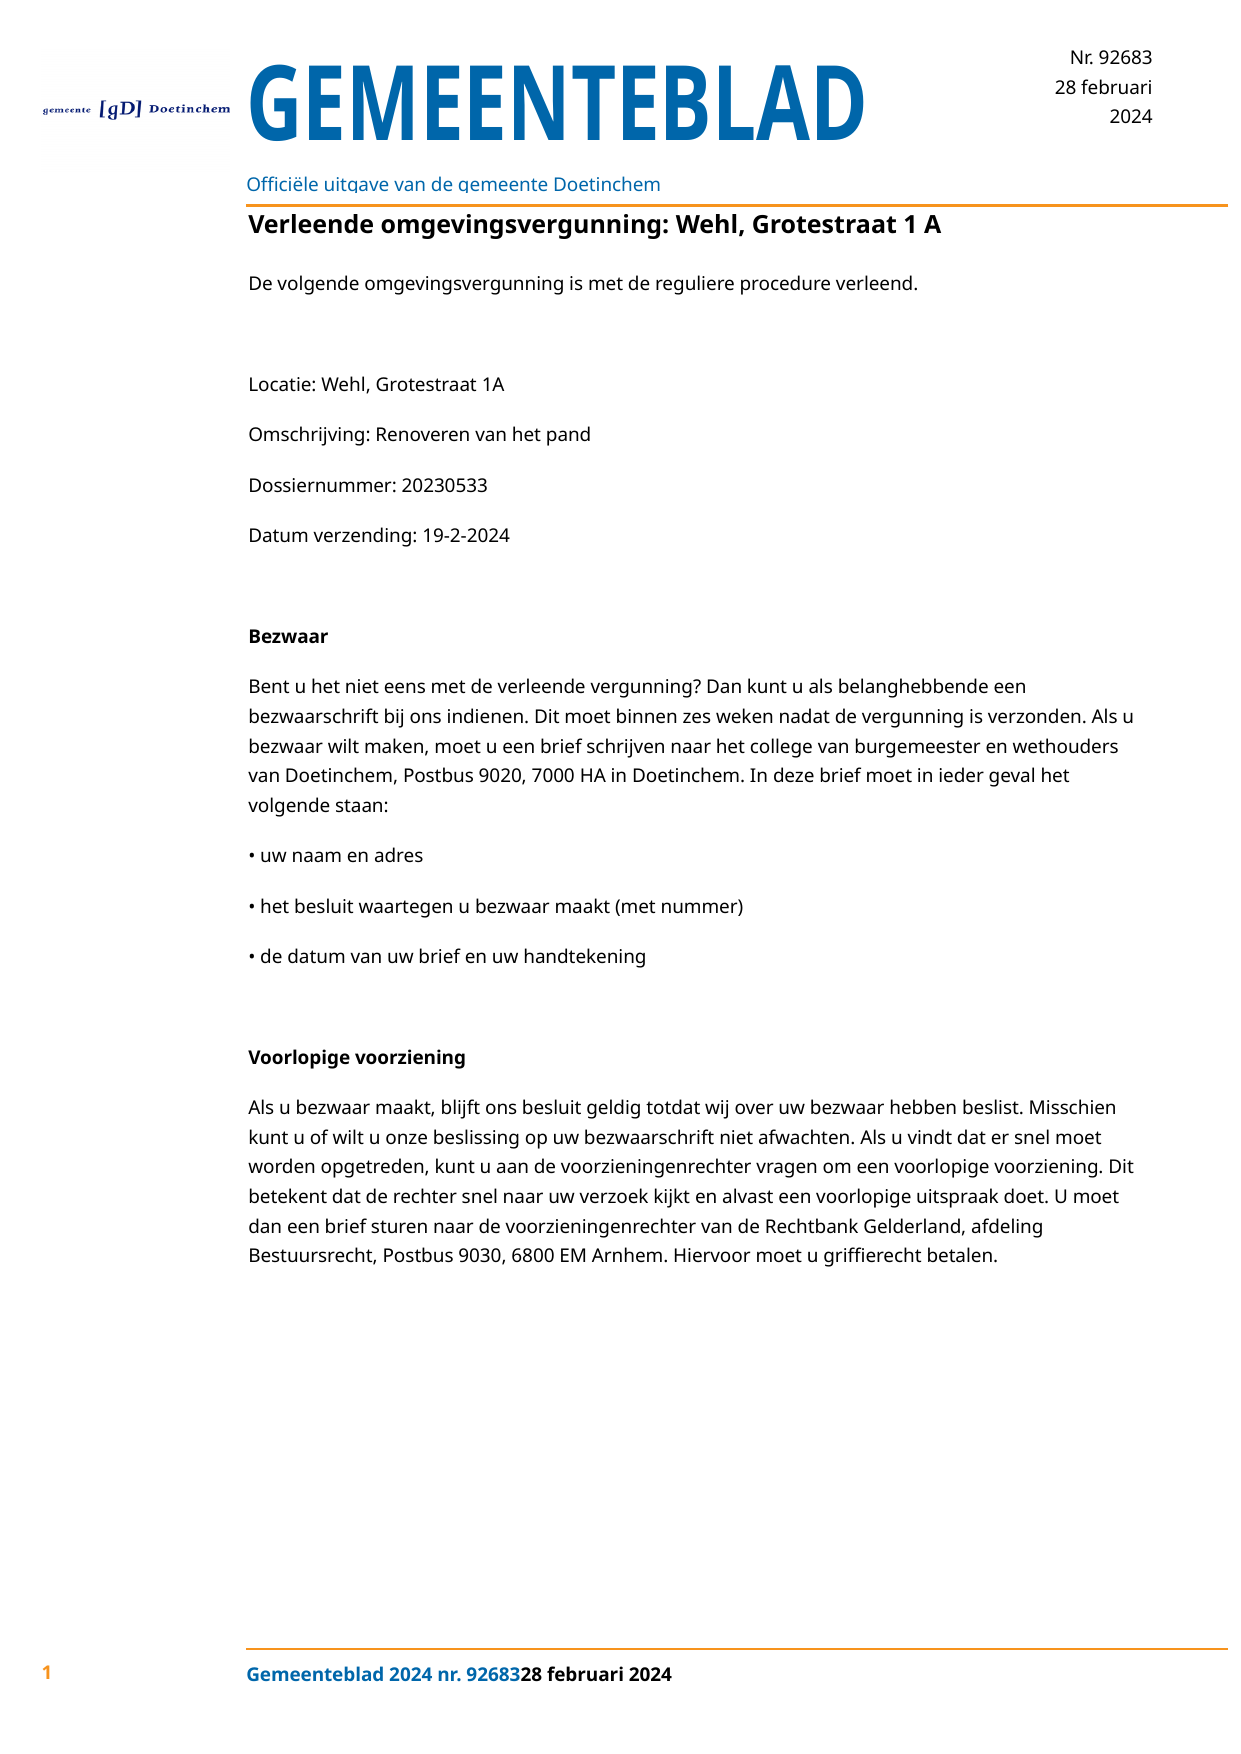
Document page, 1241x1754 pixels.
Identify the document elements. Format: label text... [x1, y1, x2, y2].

picture [41, 47, 231, 172]
text Voorlopige voorziening [248, 1044, 1152, 1070]
text Dossiernummer: 20230533 [248, 472, 1152, 498]
text Bent u het niet eens met de verleende vergunning? Dan kunt u als belanghebbende een bezwaarschrift bij ons indienen. Dit moet binnen zes weken nadat de vergunning is verzonden. Als u bezwaar wilt maken, moet u een brief schrijven naar het college van burgemeester en wethouders van Doetinchem, Postbus 9020, 7000 HA in Doetinchem. In deze brief moet in ieder geval het volgende staan: [248, 674, 1152, 818]
text Bezwaar [248, 623, 1152, 649]
text Verleende omgevingsvergunning: Wehl, Grotestraat 1 A [248, 207, 1152, 241]
text De volgende omgevingsvergunning is met de reguliere procedure verleend. [248, 270, 1152, 296]
text Datum verzending: 19-2-2024 [248, 522, 1152, 548]
text Omschrijving: Renoveren van het pand [248, 422, 1152, 447]
text Locatie: Wehl, Grotestraat 1A [248, 371, 1152, 397]
text • het besluit waartegen u bezwaar maakt (met nummer) [248, 893, 1152, 918]
text • uw naam en adres [248, 842, 1152, 868]
text • de datum van uw brief en uw handtekening [248, 943, 1152, 969]
text Als u bezwaar maakt, blijft ons besluit geldig totdat wij over uw bezwaar hebben beslist. Misschien kunt u of wilt u onze beslissing op uw bezwaarschrift niet afwachten. Als u vindt dat er snel moet worden opgetreden, kunt u aan de voorzieningenrechter vragen om een voorlopige voorziening. Dit betekent dat de rechter snel naar uw verzoek kijkt en alvast een voorlopige uitspraak doet. U moet dan een brief sturen naar de voorzieningenrechter van de Rechtbank Gelderland, afdeling Bestuursrecht, Postbus 9030, 6800 EM Arnhem. Hiervoor moet u griffierecht betalen. [248, 1094, 1152, 1268]
